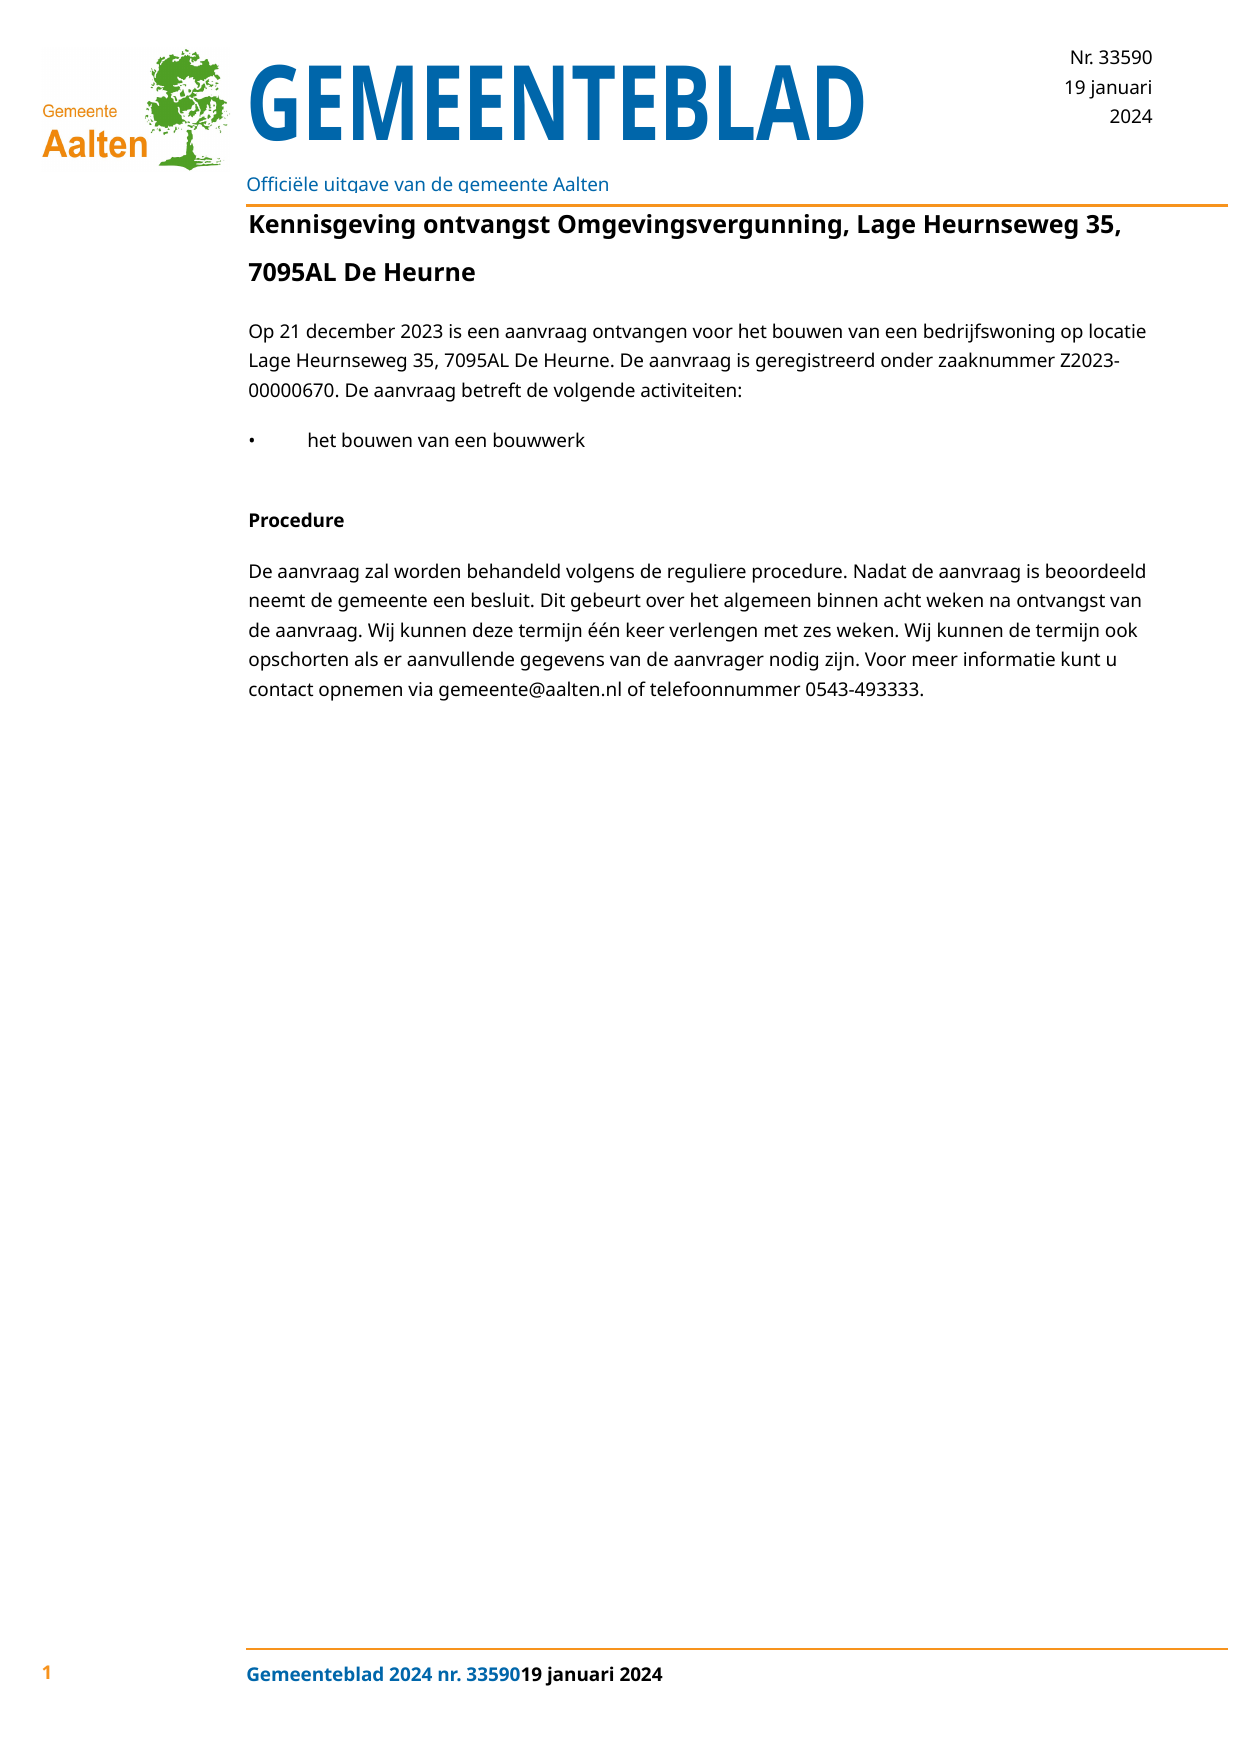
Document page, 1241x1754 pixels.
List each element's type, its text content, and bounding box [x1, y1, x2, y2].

picture [41, 47, 231, 172]
text Op 21 december 2023 is een aanvraag ontvangen voor het bouwen van een bedrijfswoning op locatie Lage Heurnseweg 35, 7095AL De Heurne. De aanvraag is geregistreerd onder zaaknummer Z2023-00000670. De aanvraag betreft de volgende activiteiten: [248, 318, 1152, 403]
list het bouwen van een bouwwerk [248, 427, 1152, 453]
text Procedure [248, 507, 1152, 533]
text De aanvraag zal worden behandeld volgens de reguliere procedure. Nadat de aanvraag is beoordeeld neemt de gemeente een besluit. Dit gebeurt over het algemeen binnen acht weken na ontvangst van de aanvraag. Wij kunnen deze termijn één keer verlengen met zes weken. Wij kunnen de termijn ook opschorten als er aanvullende gegevens van de aanvrager nodig zijn. Voor meer informatie kunt u contact opnemen via gemeente@aalten.nl of telefoonnummer 0543-493333. [248, 558, 1152, 702]
text Kennisgeving ontvangst Omgevingsvergunning, Lage Heurnseweg 35, 7095AL De Heurne [248, 207, 1152, 288]
